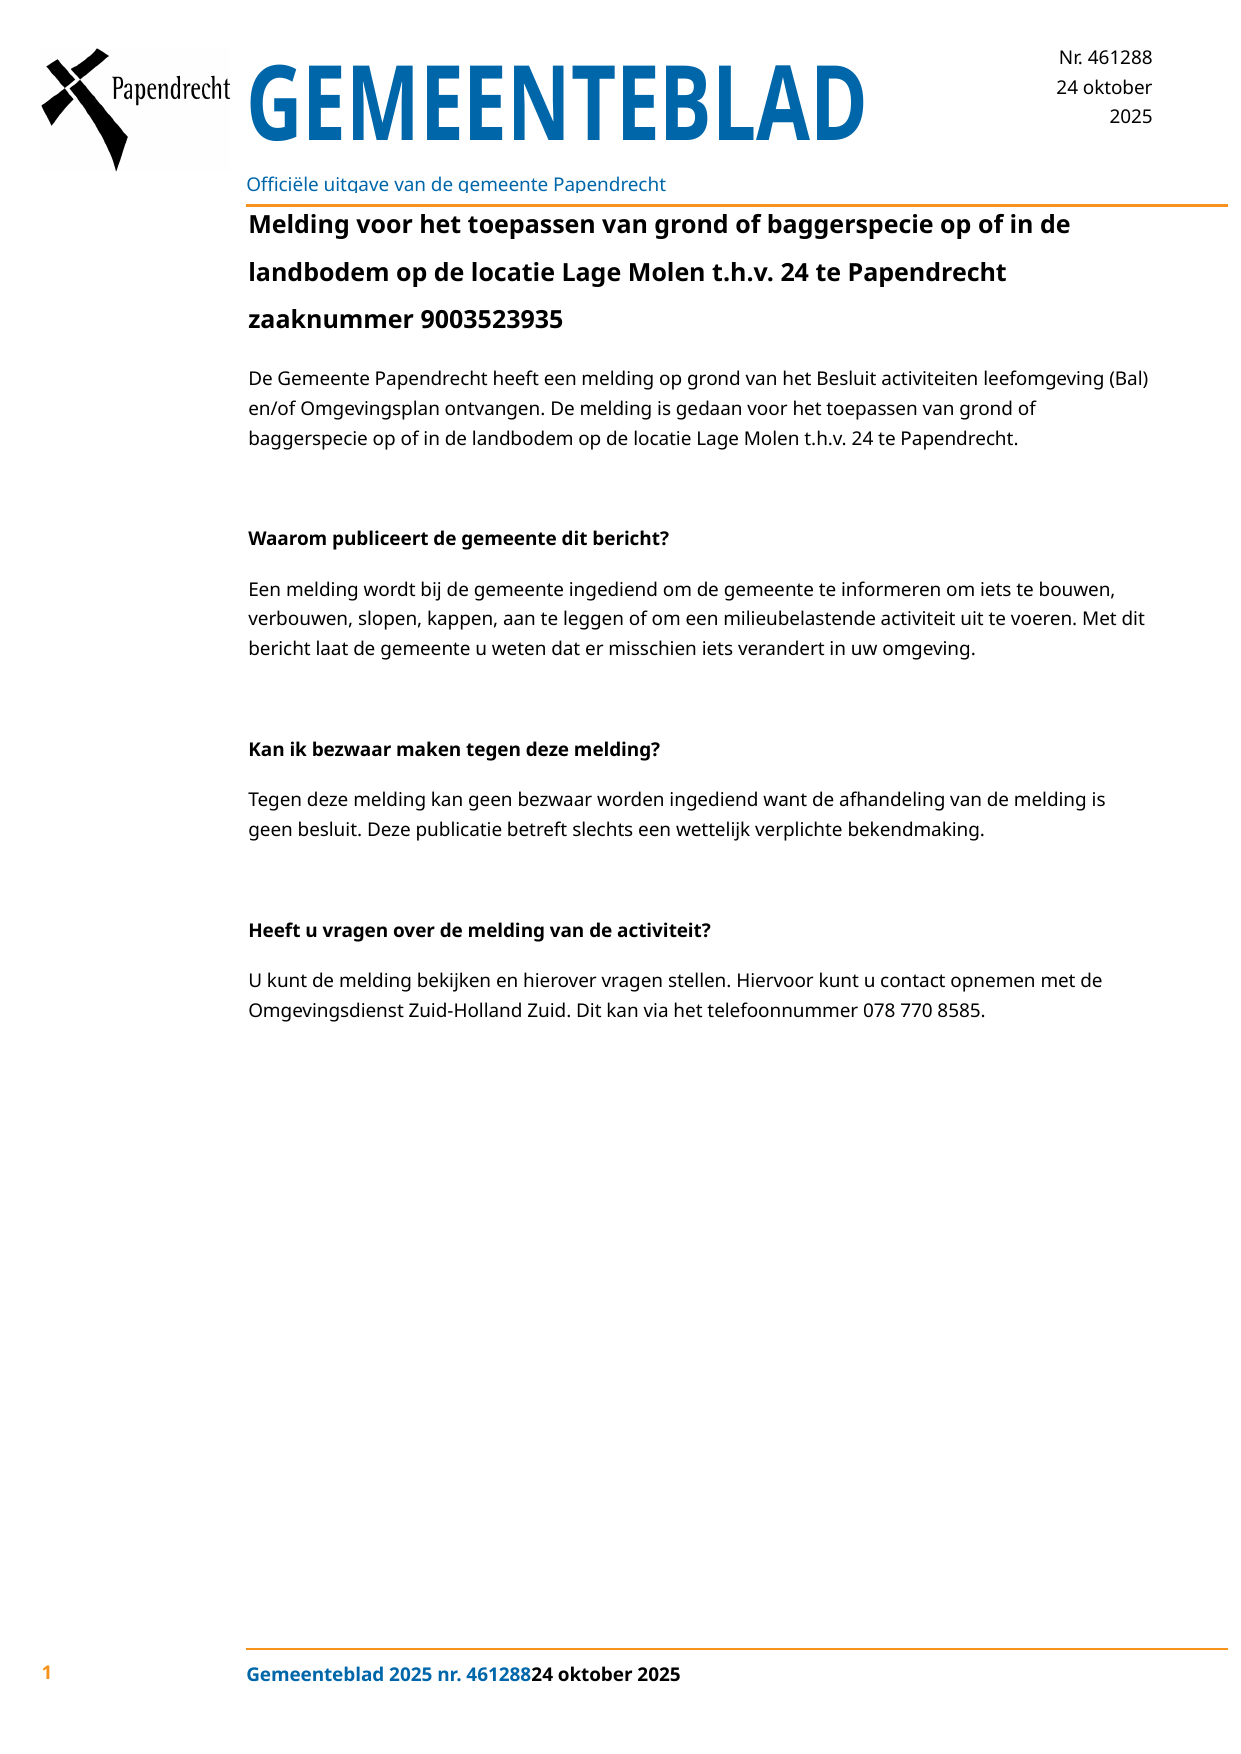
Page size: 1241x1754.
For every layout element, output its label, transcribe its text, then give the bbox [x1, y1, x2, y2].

text Kan ik bezwaar maken tegen deze melding? [248, 736, 1152, 762]
text Een melding wordt bij de gemeente ingediend om de gemeente te informeren om iets te bouwen, verbouwen, slopen, kappen, aan te leggen of om een milieubelastende activiteit uit te voeren. Met dit bericht laat de gemeente u weten dat er misschien iets verandert in uw omgeving. [248, 576, 1152, 661]
text De Gemeente Papendrecht heeft een melding op grond van het Besluit activiteiten leefomgeving (Bal) en/of Omgevingsplan ontvangen. De melding is gedaan voor het toepassen van grond of baggerspecie op of in de landbodem op de locatie Lage Molen t.h.v. 24 te Papendrecht. [248, 366, 1152, 450]
text U kunt de melding bekijken en hierover vragen stellen. Hiervoor kunt u contact opnemen met de Omgevingsdienst Zuid-Holland Zuid. Dit kan via het telefoonnummer 078 770 8585. [248, 967, 1152, 1022]
picture [41, 47, 231, 172]
text Waarom publiceert de gemeente dit bericht? [248, 526, 1152, 551]
text Heeft u vragen over de melding van de activiteit? [248, 917, 1152, 942]
text Melding voor het toepassen van grond of baggerspecie op of in de landbodem op de locatie Lage Molen t.h.v. 24 te Papendrecht zaaknummer 9003523935 [248, 207, 1152, 336]
text Tegen deze melding kan geen bezwaar worden ingediend want de afhandeling van de melding is geen besluit. Deze publicatie betreft slechts een wettelijk verplichte bekendmaking. [248, 786, 1152, 842]
